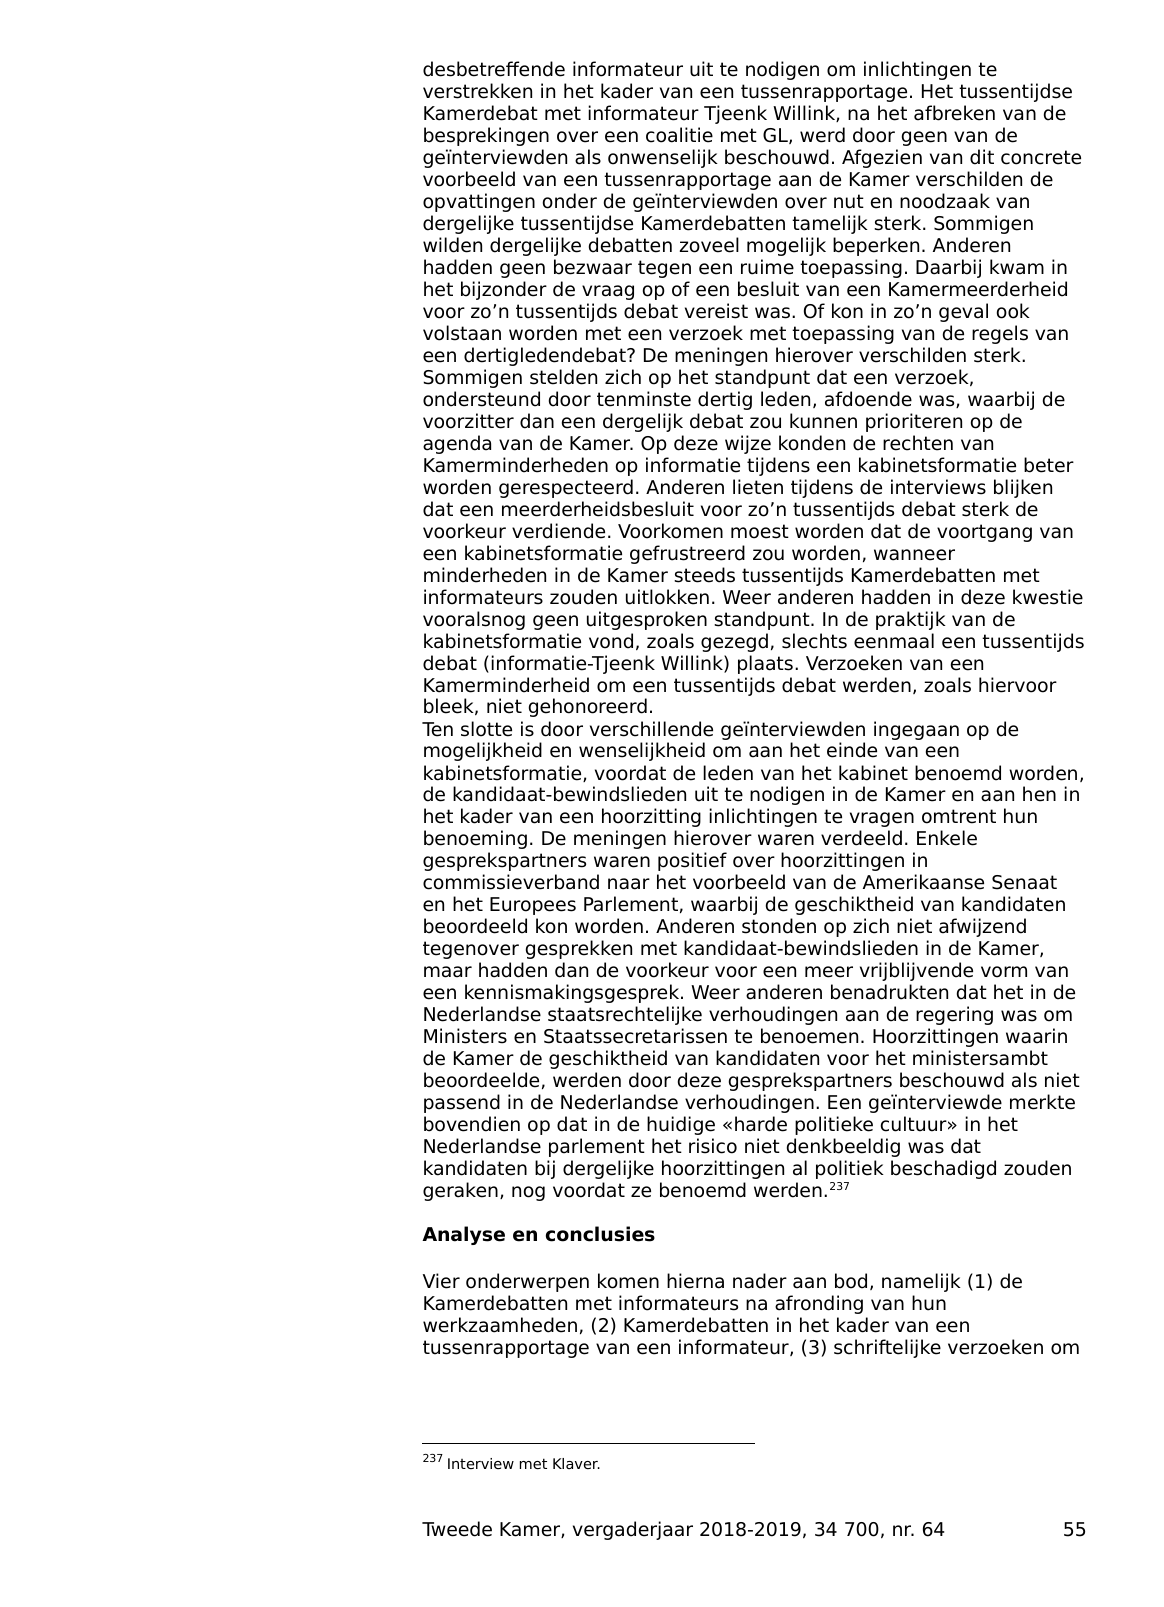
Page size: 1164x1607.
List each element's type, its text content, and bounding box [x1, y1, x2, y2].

subtitle Analyse en conclusies [422, 1224, 1087, 1246]
text Ten slotte is door verschillende geïnterviewden ingegaan op de mogelijkheid en wenselijkheid om aan het einde van een kabinetsformatie, voordat de leden van het kabinet benoemd worden, de kandidaat-bewindslieden uit te nodigen in de Kamer en aan hen in het kader van een hoorzitting inlichtingen te vragen omtrent hun benoeming. De meningen hierover waren verdeeld. Enkele gesprekspartners waren positief over hoorzittingen in commissieverband naar het voorbeeld van de Amerikaanse Senaat en het Europees Parlement, waarbij de geschiktheid van kandidaten beoordeeld kon worden. Anderen stonden op zich niet afwijzend tegenover gesprekken met kandidaat-bewindslieden in de Kamer, maar hadden dan de voorkeur voor een meer vrijblijvende vorm van een kennismakingsgesprek. Weer anderen benadrukten dat het in de Nederlandse staatsrechtelijke verhoudingen aan de regering was om Ministers en Staatssecretarissen te benoemen. Hoorzittingen waarin de Kamer de geschiktheid van kandidaten voor het ministersambt beoordeelde, werden door deze gesprekspartners beschouwd als niet passend in de Nederlandse verhoudingen. Een geïnterviewde merkte bovendien op dat in de huidige «harde politieke cultuur» in het Nederlandse parlement het risico niet denkbeeldig was dat kandidaten bij dergelijke hoorzittingen al politiek beschadigd zouden geraken, nog voordat ze benoemd werden. [422, 718, 1087, 1202]
text Vier onderwerpen komen hierna nader aan bod, namelijk (1) de Kamerdebatten met informateurs na afronding van hun werkzaamheden, (2) Kamerdebatten in het kader van een tussenrapportage van een informateur, (3) schriftelijke verzoeken om [422, 1271, 1087, 1359]
text desbetreffende informateur uit te nodigen om inlichtingen te verstrekken in het kader van een tussenrapportage. Het tussentijdse Kamerdebat met informateur Tjeenk Willink, na het afbreken van de besprekingen over een coalitie met GL, werd door geen van de geïnterviewden als onwenselijk beschouwd. Afgezien van dit concrete voorbeeld van een tussenrapportage aan de Kamer verschilden de opvattingen onder de geïnterviewden over nut en noodzaak van dergelijke tussentijdse Kamerdebatten tamelijk sterk. Sommigen wilden dergelijke debatten zoveel mogelijk beperken. Anderen hadden geen bezwaar tegen een ruime toepassing. Daarbij kwam in het bijzonder de vraag op of een besluit van een Kamermeerderheid voor zo’n tussentijds debat vereist was. Of kon in zo’n geval ook volstaan worden met een verzoek met toepassing van de regels van een dertigledendebat? De meningen hierover verschilden sterk. Sommigen stelden zich op het standpunt dat een verzoek, ondersteund door tenminste dertig leden, afdoende was, waarbij de voorzitter dan een dergelijk debat zou kunnen prioriteren op de agenda van de Kamer. Op deze wijze konden de rechten van Kamerminderheden op informatie tijdens een kabinetsformatie beter worden gerespecteerd. Anderen lieten tijdens de interviews blijken dat een meerderheidsbesluit voor zo’n tussentijds debat sterk de voorkeur verdiende. Voorkomen moest worden dat de voortgang van een kabinetsformatie gefrustreerd zou worden, wanneer minderheden in de Kamer steeds tussentijds Kamerdebatten met informateurs zouden uitlokken. Weer anderen hadden in deze kwestie vooralsnog geen uitgesproken standpunt. In de praktijk van de kabinetsformatie vond, zoals gezegd, slechts eenmaal een tussentijds debat (informatie-Tjeenk Willink) plaats. Verzoeken van een Kamerminderheid om een tussentijds debat werden, zoals hiervoor bleek, niet gehonoreerd. [422, 59, 1087, 718]
text Interview met Klaver. [422, 1452, 1087, 1474]
